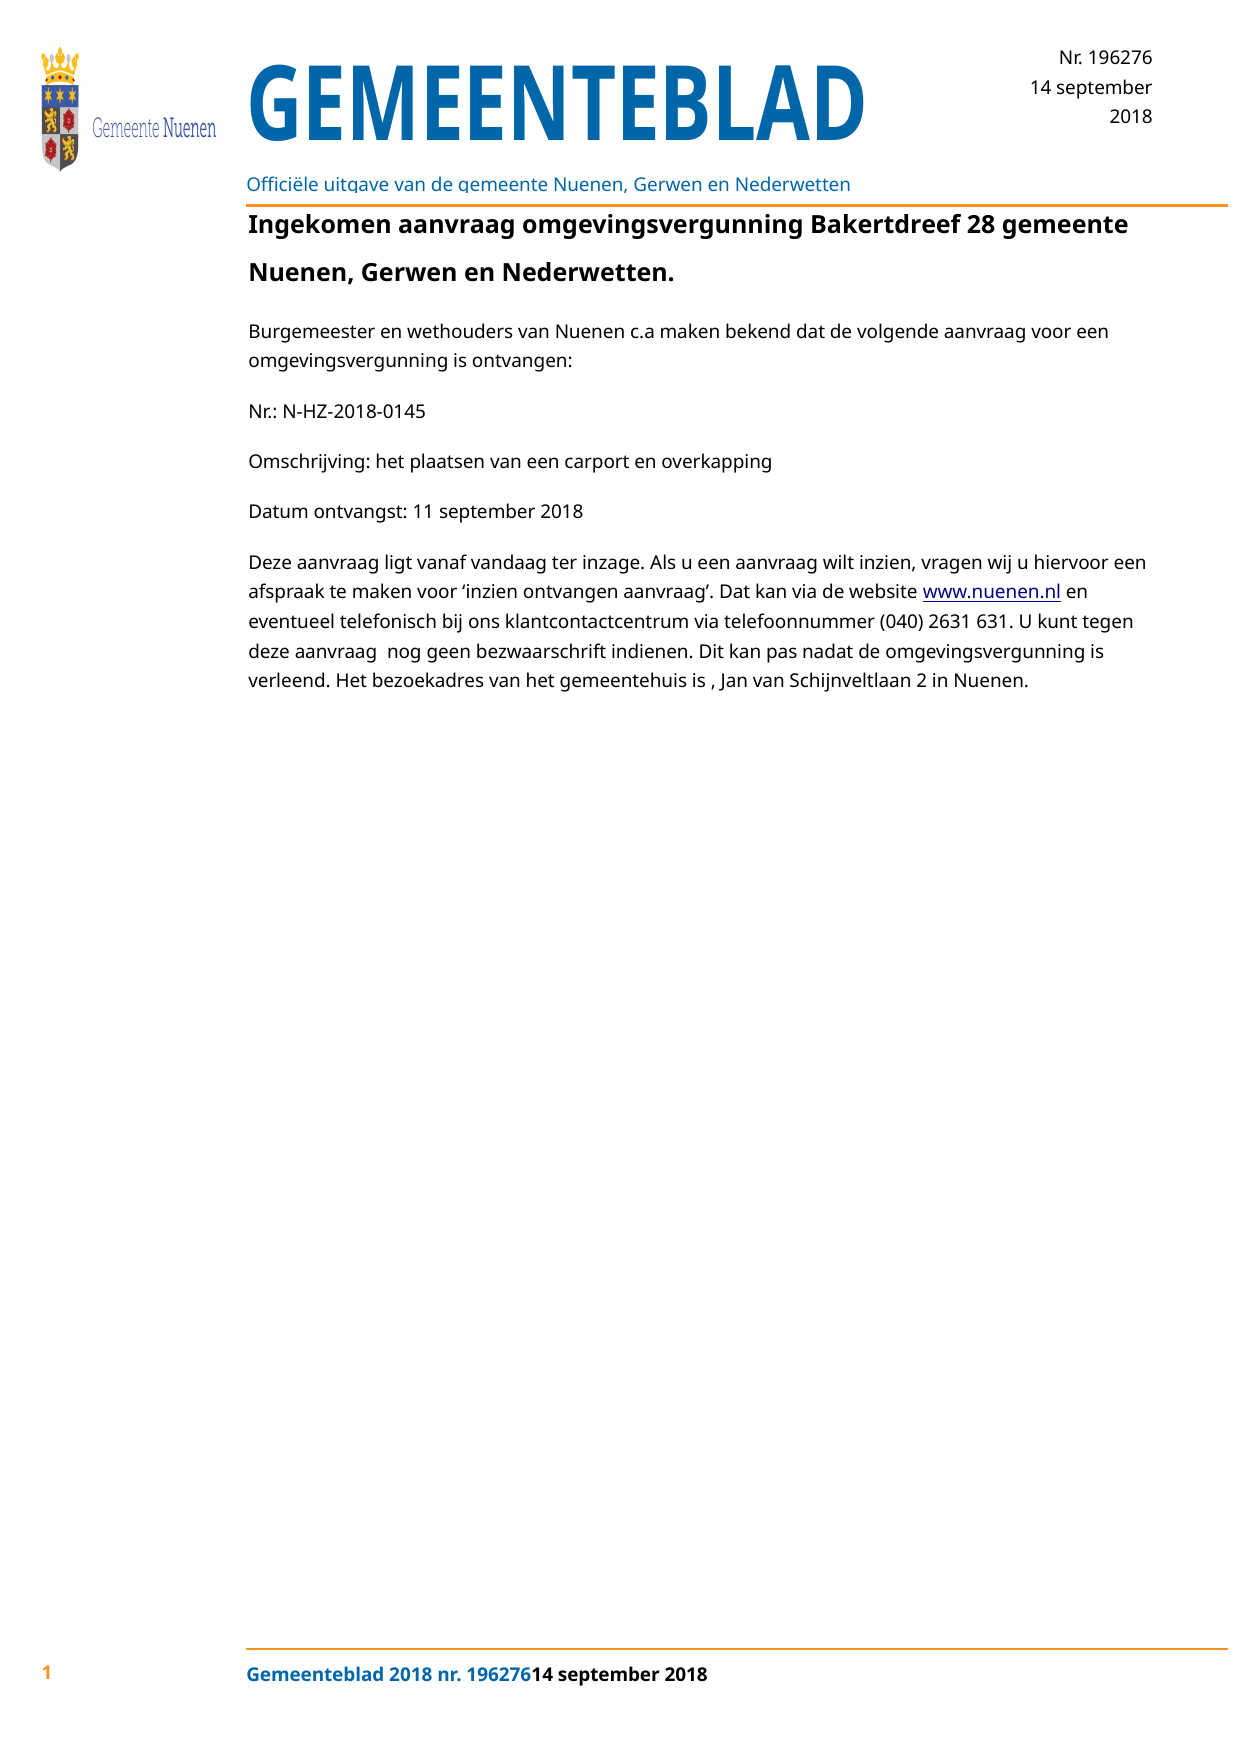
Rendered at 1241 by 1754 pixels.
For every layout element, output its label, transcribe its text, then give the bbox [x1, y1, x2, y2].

text Deze aanvraag ligt vanaf vandaag ter inzage. Als u een aanvraag wilt inzien, vragen wij u hiervoor een afspraak te maken voor ‘inzien ontvangen aanvraag’. Dat kan via de website www.nuenen.nl en eventueel telefonisch bij ons klantcontactcentrum via telefoonnummer (040) 2631 631. U kunt tegen deze aanvraag nog geen bezwaarschrift indienen. Dit kan pas nadat de omgevingsvergunning is verleend. Het bezoekadres van het gemeentehuis is , Jan van Schijnveltlaan 2 in Nuenen. [248, 549, 1152, 693]
text Omschrijving: het plaatsen van een carport en overkapping [248, 448, 1152, 474]
text Burgemeester en wethouders van Nuenen c.a maken bekend dat de volgende aanvraag voor een omgevingsvergunning is ontvangen: [248, 318, 1152, 373]
text Nr.: N-HZ-2018-0145 [248, 398, 1152, 424]
text Ingekomen aanvraag omgevingsvergunning Bakertdreef 28 gemeente Nuenen, Gerwen en Nederwetten. [248, 207, 1152, 288]
text Datum ontvangst: 11 september 2018 [248, 499, 1152, 524]
picture [41, 47, 231, 172]
